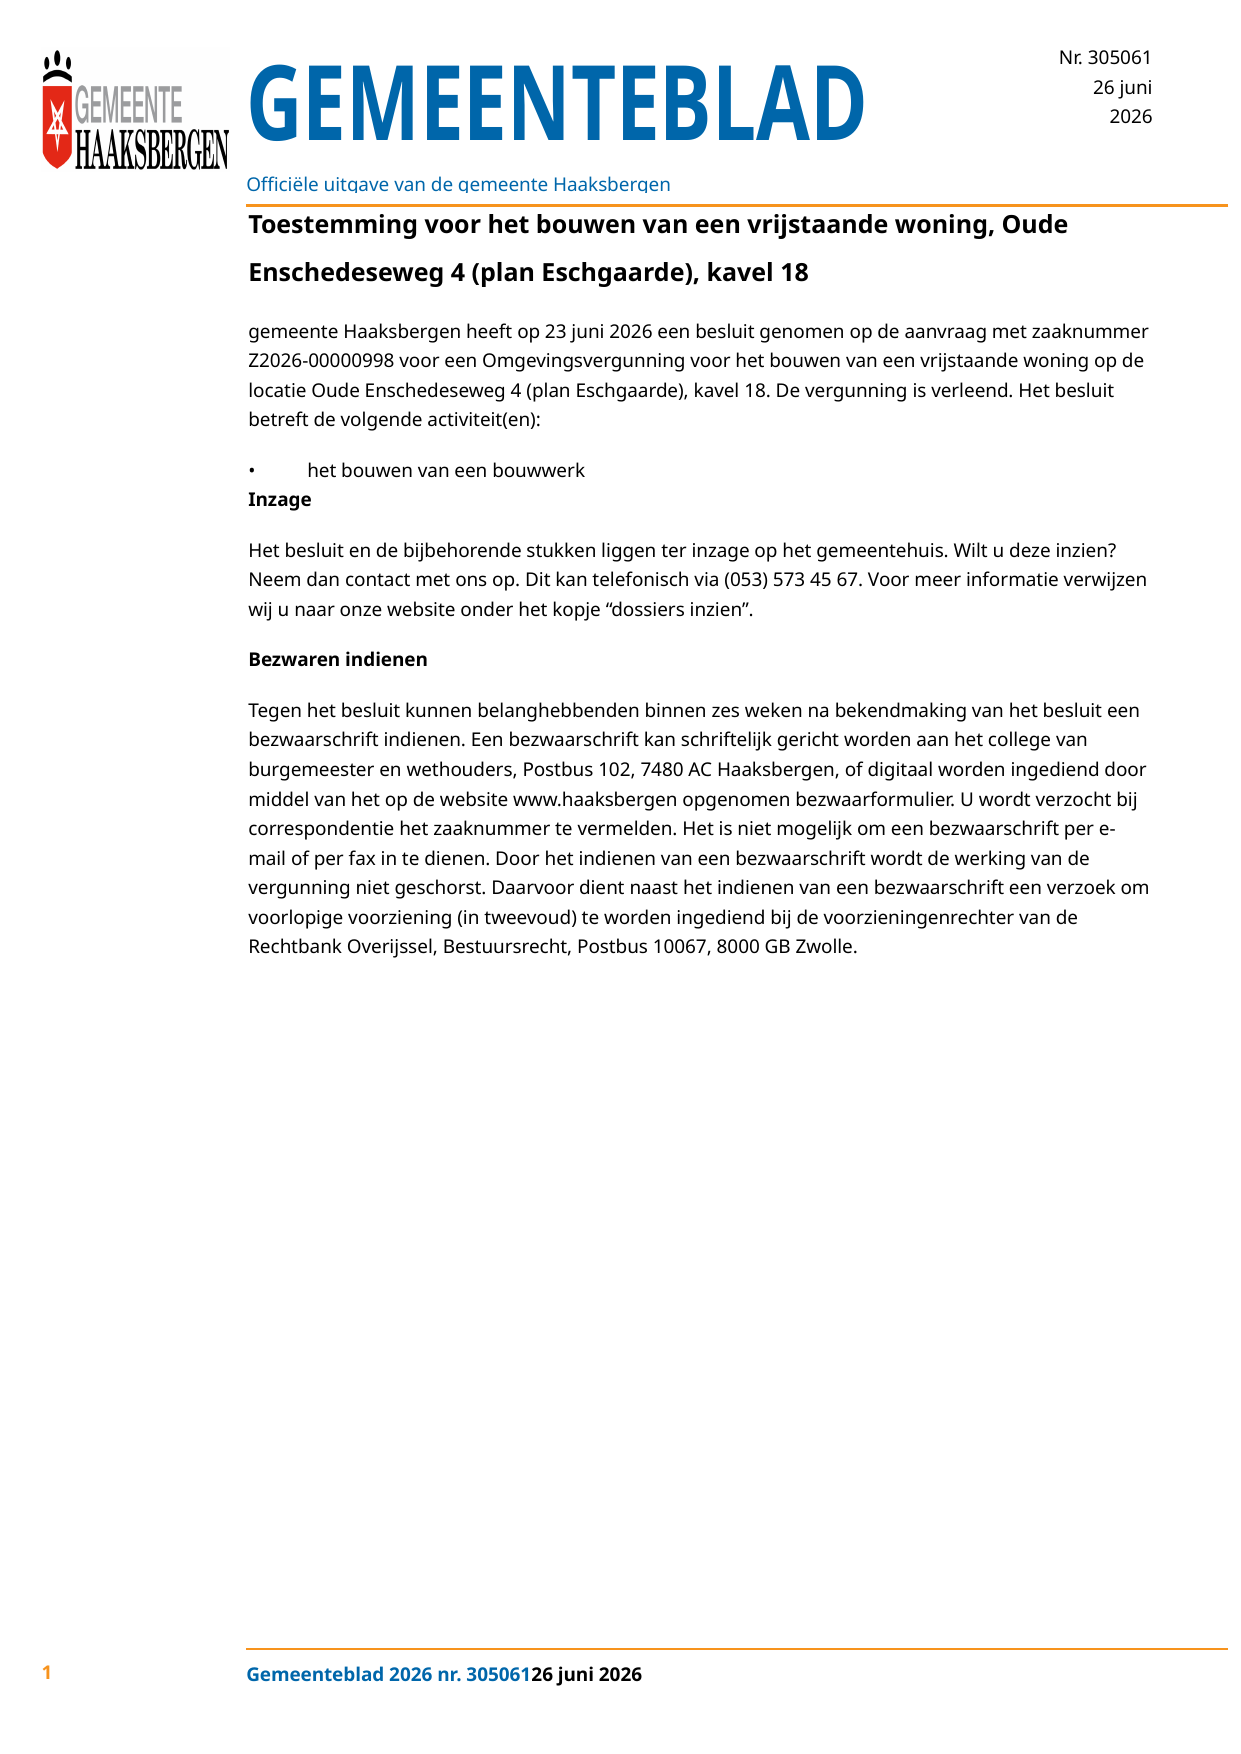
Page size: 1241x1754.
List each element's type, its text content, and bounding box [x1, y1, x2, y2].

text Tegen het besluit kunnen belanghebbenden binnen zes weken na bekendmaking van het besluit een bezwaarschrift indienen. Een bezwaarschrift kan schriftelijk gericht worden aan het college van burgemeester en wethouders, Postbus 102, 7480 AC Haaksbergen, of digitaal worden ingediend door middel van het op de website www.haaksbergen opgenomen bezwaarformulier. U wordt verzocht bij correspondentie het zaaknummer te vermelden. Het is niet mogelijk om een bezwaarschrift per e-mail of per fax in te dienen. Door het indienen van een bezwaarschrift wordt de werking van de vergunning niet geschorst. Daarvoor dient naast het indienen van een bezwaarschrift een verzoek om voorlopige voorziening (in tweevoud) te worden ingediend bij de voorzieningenrechter van de Rechtbank Overijssel, Bestuursrecht, Postbus 10067, 8000 GB Zwolle. [248, 697, 1152, 959]
picture [41, 47, 231, 172]
text gemeente Haaksbergen heeft op 23 juni 2026 een besluit genomen op de aanvraag met zaaknummer Z2026-00000998 voor een Omgevingsvergunning voor het bouwen van een vrijstaande woning op de locatie Oude Enschedeseweg 4 (plan Eschgaarde), kavel 18. De vergunning is verleend. Het besluit betreft de volgende activiteit(en): [248, 318, 1152, 432]
text Inzage [248, 487, 1152, 512]
text Het besluit en de bijbehorende stukken liggen ter inzage op het gemeentehuis. Wilt u deze inzien? Neem dan contact met ons op. Dit kan telefonisch via (053) 573 45 67. Voor meer informatie verwijzen wij u naar onze website onder het kopje “dossiers inzien”. [248, 537, 1152, 622]
text Toestemming voor het bouwen van een vrijstaande woning, Oude Enschedeseweg 4 (plan Eschgaarde), kavel 18 [248, 207, 1152, 288]
text Bezwaren indienen [248, 647, 1152, 672]
list het bouwen van een bouwwerk [248, 457, 1152, 483]
